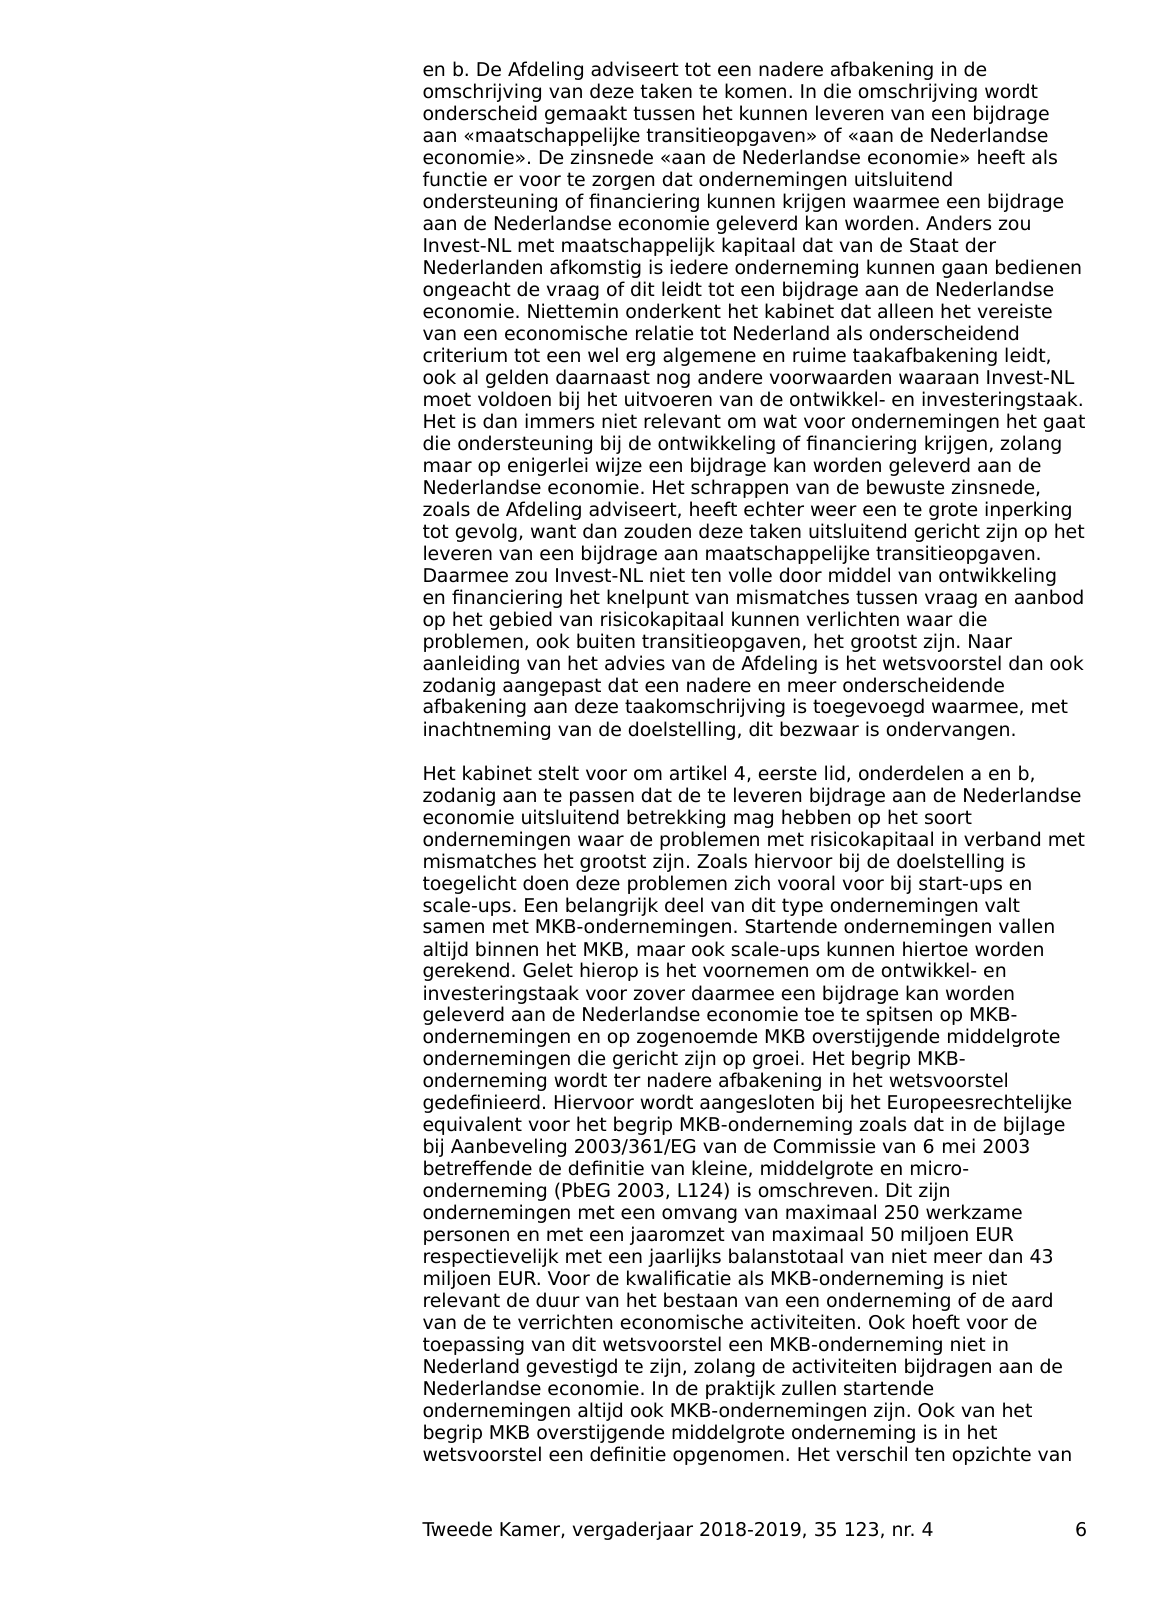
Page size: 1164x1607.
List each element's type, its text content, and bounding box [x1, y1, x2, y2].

text en b. De Afdeling adviseert tot een nadere afbakening in de omschrijving van deze taken te komen. In die omschrijving wordt onderscheid gemaakt tussen het kunnen leveren van een bijdrage aan «maatschappelijke transitieopgaven» of «aan de Nederlandse economie». De zinsnede «aan de Nederlandse economie» heeft als functie er voor te zorgen dat ondernemingen uitsluitend ondersteuning of financiering kunnen krijgen waarmee een bijdrage aan de Nederlandse economie geleverd kan worden. Anders zou Invest-NL met maatschappelijk kapitaal dat van de Staat der Nederlanden afkomstig is iedere onderneming kunnen gaan bedienen ongeacht de vraag of dit leidt tot een bijdrage aan de Nederlandse economie. Niettemin onderkent het kabinet dat alleen het vereiste van een economische relatie tot Nederland als onderscheidend criterium tot een wel erg algemene en ruime taakafbakening leidt, ook al gelden daarnaast nog andere voorwaarden waaraan Invest-NL moet voldoen bij het uitvoeren van de ontwikkel- en investeringstaak. Het is dan immers niet relevant om wat voor ondernemingen het gaat die ondersteuning bij de ontwikkeling of financiering krijgen, zolang maar op enigerlei wijze een bijdrage kan worden geleverd aan de Nederlandse economie. Het schrappen van de bewuste zinsnede, zoals de Afdeling adviseert, heeft echter weer een te grote inperking tot gevolg, want dan zouden deze taken uitsluitend gericht zijn op het leveren van een bijdrage aan maatschappelijke transitieopgaven. Daarmee zou Invest-NL niet ten volle door middel van ontwikkeling en financiering het knelpunt van mismatches tussen vraag en aanbod op het gebied van risicokapitaal kunnen verlichten waar die problemen, ook buiten transitieopgaven, het grootst zijn. Naar aanleiding van het advies van de Afdeling is het wetsvoorstel dan ook zodanig aangepast dat een nadere en meer onderscheidende afbakening aan deze taakomschrijving is toegevoegd waarmee, met inachtneming van de doelstelling, dit bezwaar is ondervangen. [422, 59, 1087, 740]
text Het kabinet stelt voor om artikel 4, eerste lid, onderdelen a en b, zodanig aan te passen dat de te leveren bijdrage aan de Nederlandse economie uitsluitend betrekking mag hebben op het soort ondernemingen waar de problemen met risicokapitaal in verband met mismatches het grootst zijn. Zoals hiervoor bij de doelstelling is toegelicht doen deze problemen zich vooral voor bij start-ups en scale-ups. Een belangrijk deel van dit type ondernemingen valt samen met MKB-ondernemingen. Startende ondernemingen vallen altijd binnen het MKB, maar ook scale-ups kunnen hiertoe worden gerekend. Gelet hierop is het voornemen om de ontwikkel- en investeringstaak voor zover daarmee een bijdrage kan worden geleverd aan de Nederlandse economie toe te spitsen op MKB-ondernemingen en op zogenoemde MKB overstijgende middelgrote ondernemingen die gericht zijn op groei. Het begrip MKB-onderneming wordt ter nadere afbakening in het wetsvoorstel gedefinieerd. Hiervoor wordt aangesloten bij het Europeesrechtelijke equivalent voor het begrip MKB-onderneming zoals dat in de bijlage bij Aanbeveling 2003/361/EG van de Commissie van 6 mei 2003 betreffende de definitie van kleine, middelgrote en micro-onderneming (PbEG 2003, L124) is omschreven. Dit zijn ondernemingen met een omvang van maximaal 250 werkzame personen en met een jaaromzet van maximaal 50 miljoen EUR respectievelijk met een jaarlijks balanstotaal van niet meer dan 43 miljoen EUR. Voor de kwalificatie als MKB-onderneming is niet relevant de duur van het bestaan van een onderneming of de aard van de te verrichten economische activiteiten. Ook hoeft voor de toepassing van dit wetsvoorstel een MKB-onderneming niet in Nederland gevestigd te zijn, zolang de activiteiten bijdragen aan de Nederlandse economie. In de praktijk zullen startende ondernemingen altijd ook MKB-ondernemingen zijn. Ook van het begrip MKB overstijgende middelgrote onderneming is in het wetsvoorstel een definitie opgenomen. Het verschil ten opzichte van [422, 763, 1087, 1466]
